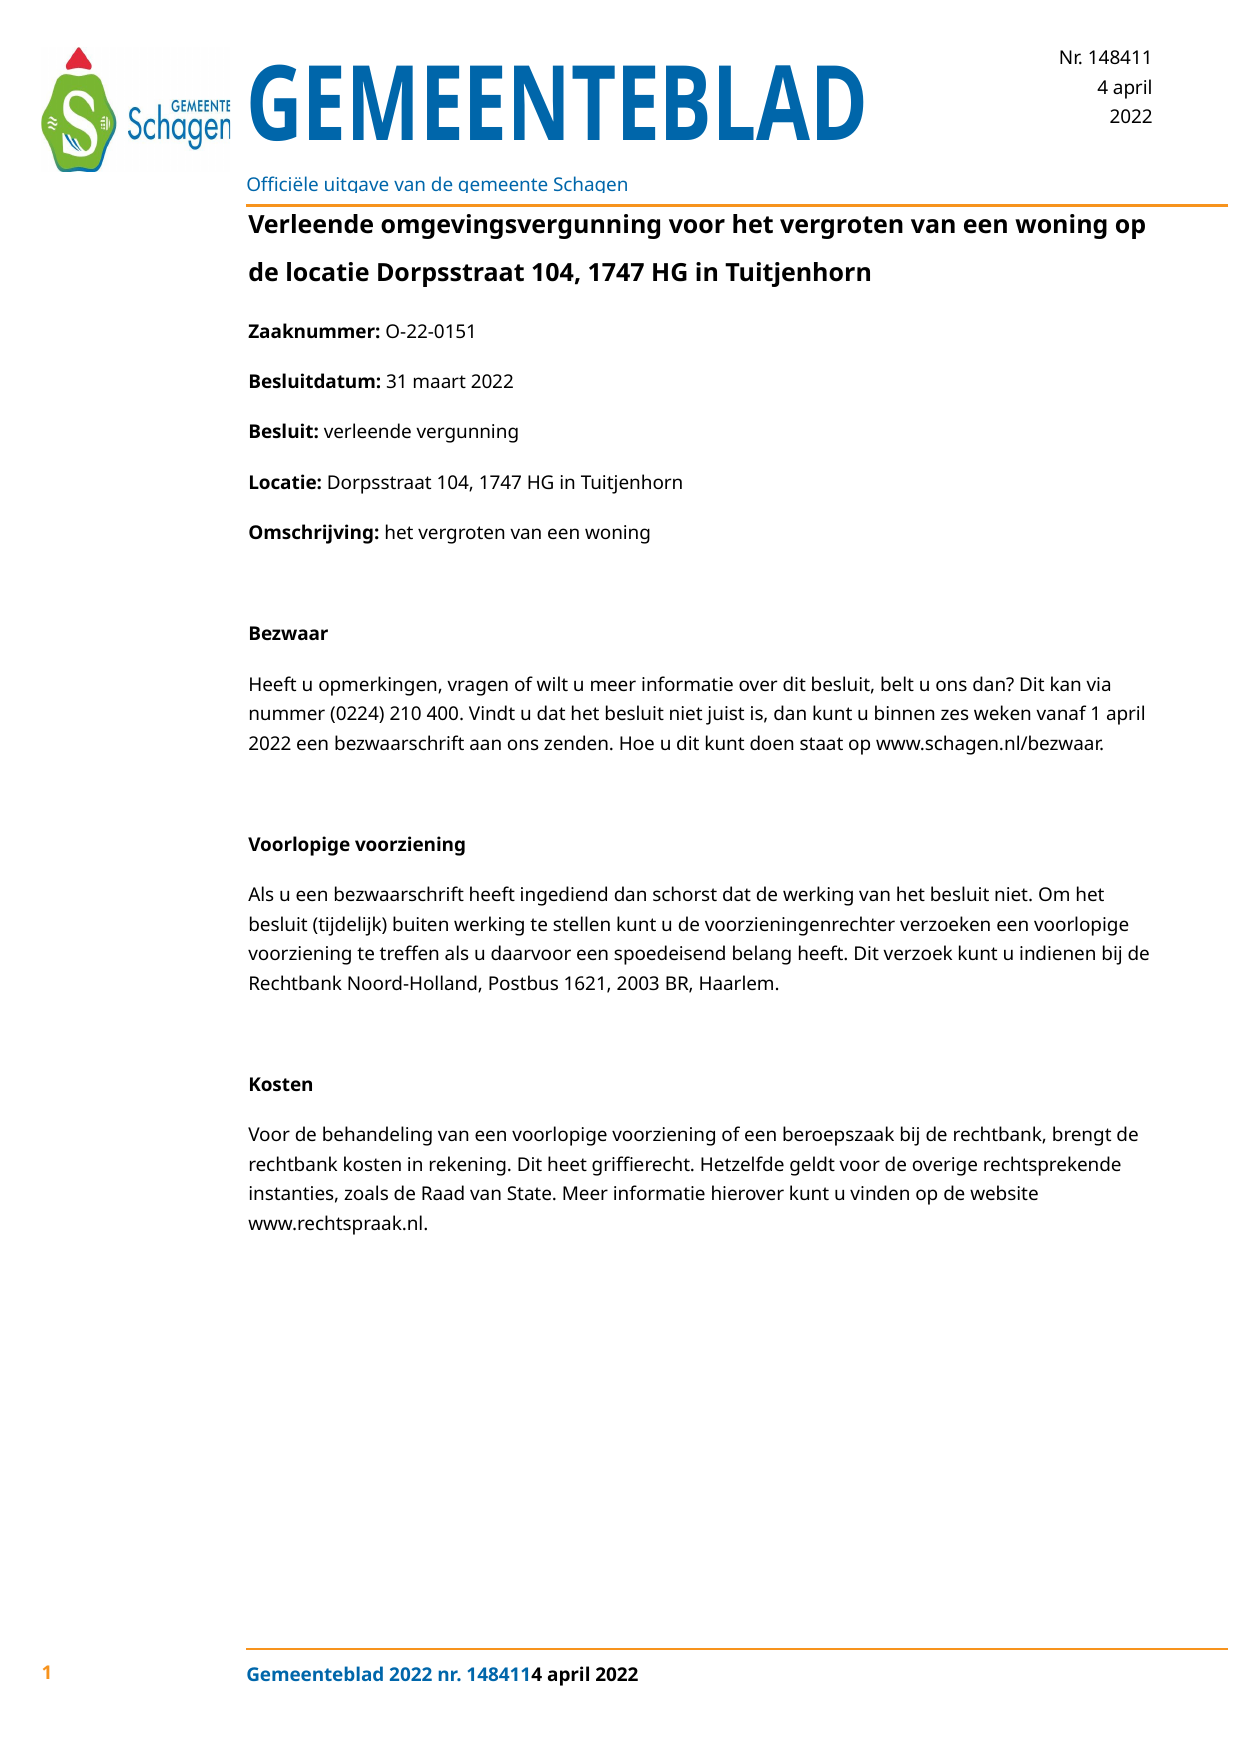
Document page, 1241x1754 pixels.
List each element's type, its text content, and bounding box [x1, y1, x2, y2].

text Voorlopige voorziening [248, 831, 1152, 857]
text Verleende omgevingsvergunning voor het vergroten van een woning op de locatie Dorpsstraat 104, 1747 HG in Tuitjenhorn [248, 207, 1152, 288]
text Kosten [248, 1071, 1152, 1097]
text Heeft u opmerkingen, vragen of wilt u meer informatie over dit besluit, belt u ons dan? Dit kan via nummer (0224) 210 400. Vindt u dat het besluit niet juist is, dan kunt u binnen zes weken vanaf 1 april 2022 een bezwaarschrift aan ons zenden. Hoe u dit kunt doen staat op www.schagen.nl/bezwaar. [248, 671, 1152, 756]
text Besluitdatum: 31 maart 2022 [248, 368, 1152, 394]
text Omschrijving: het vergroten van een woning [248, 519, 1152, 545]
text Zaaknummer: O-22-0151 [248, 318, 1152, 344]
text Locatie: Dorpsstraat 104, 1747 HG in Tuitjenhorn [248, 469, 1152, 495]
text Voor de behandeling van een voorlopige voorziening of een beroepszaak bij de rechtbank, brengt de rechtbank kosten in rekening. Dit heet griffierecht. Hetzelfde geldt voor de overige rechtsprekende instanties, zoals de Raad van State. Meer informatie hierover kunt u vinden op de website www.rechtspraak.nl. [248, 1121, 1152, 1236]
picture [41, 47, 231, 172]
text Als u een bezwaarschrift heeft ingediend dan schorst dat de werking van het besluit niet. Om het besluit (tijdelijk) buiten werking te stellen kunt u de voorzieningenrechter verzoeken een voorlopige voorziening te treffen als u daarvoor een spoedeisend belang heeft. Dit verzoek kunt u indienen bij de Rechtbank Noord-Holland, Postbus 1621, 2003 BR, Haarlem. [248, 881, 1152, 996]
text Bezwaar [248, 620, 1152, 646]
text Besluit: verleende vergunning [248, 419, 1152, 444]
